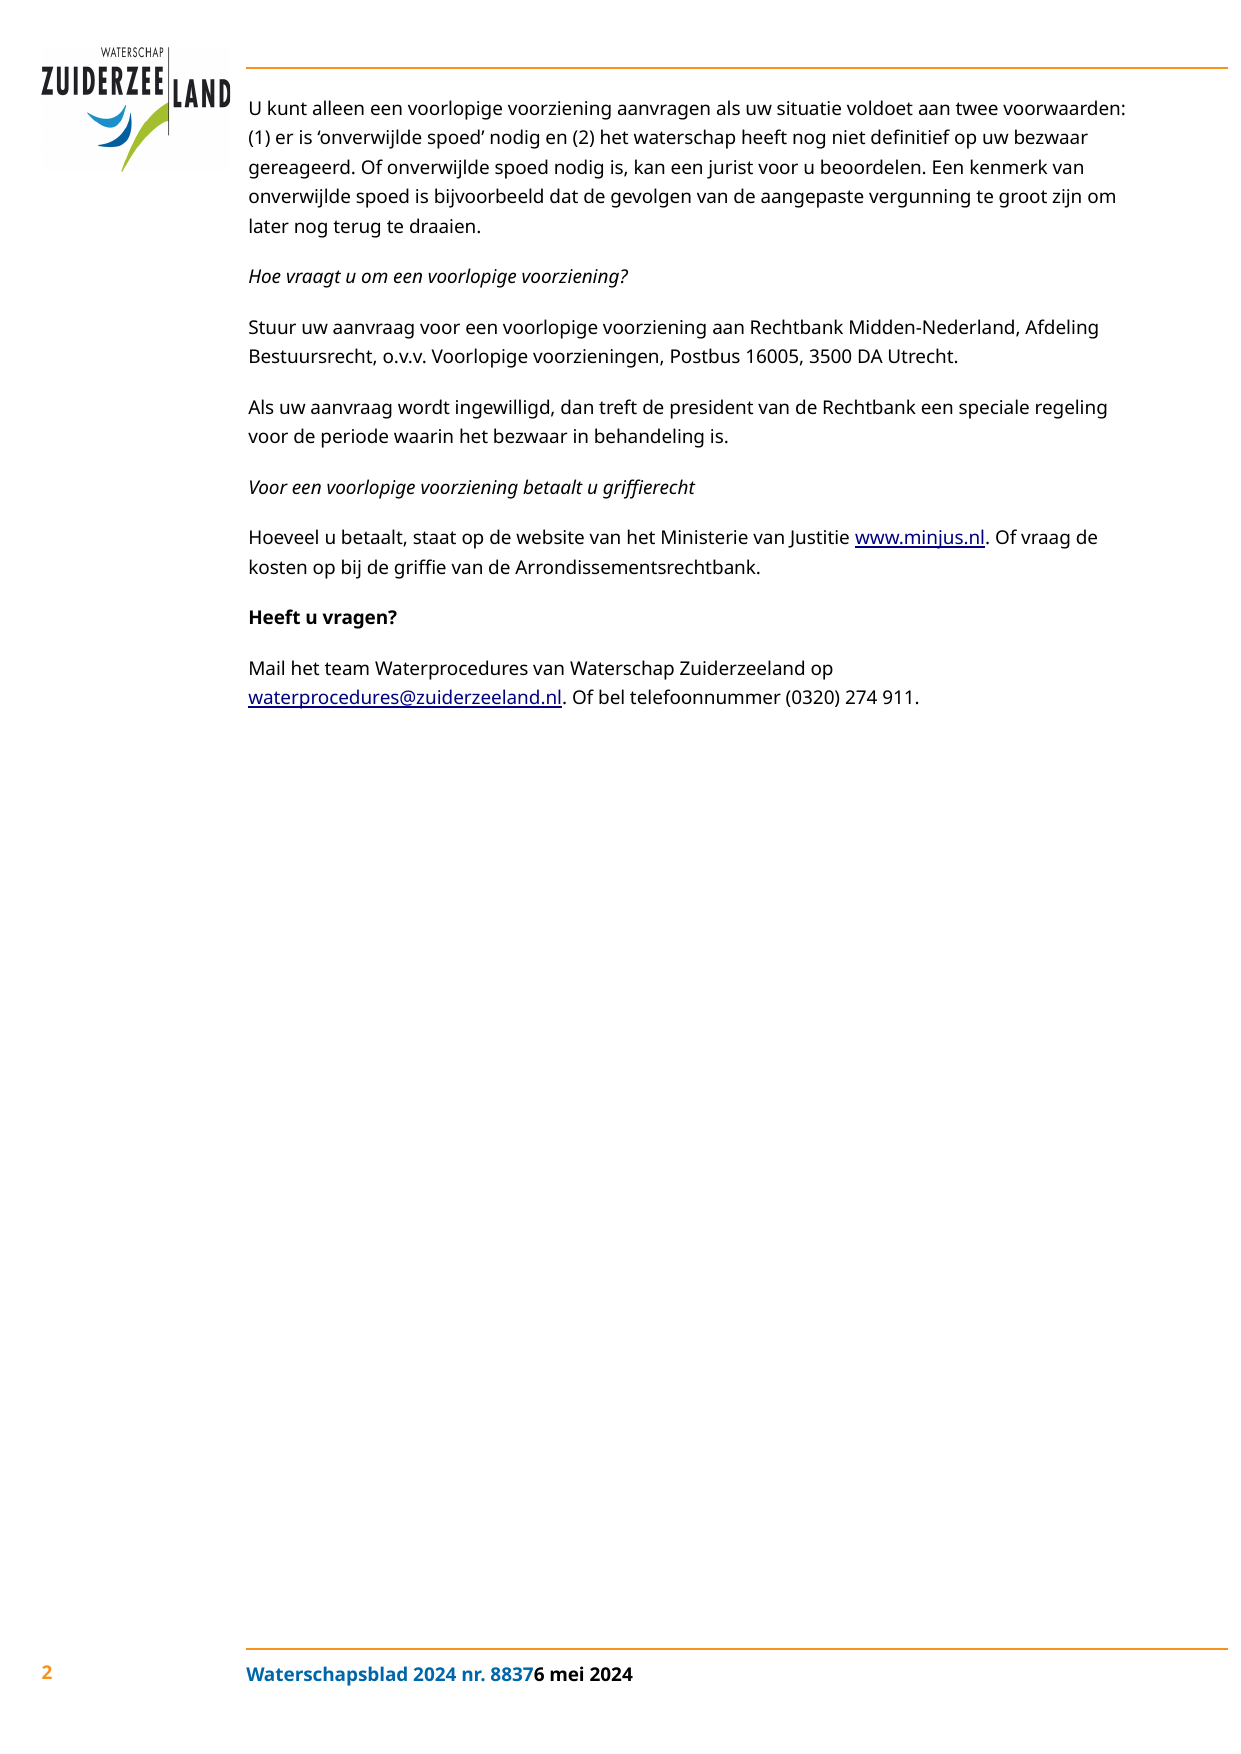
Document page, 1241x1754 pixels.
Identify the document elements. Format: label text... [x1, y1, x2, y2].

picture [41, 47, 231, 172]
text Heeft u vragen? [248, 604, 1152, 630]
text Mail het team Waterprocedures van Waterschap Zuiderzeeland op waterprocedures@zuiderzeeland.nl. Of bel telefoonnummer (0320) 274 911. [248, 655, 1152, 710]
text Als uw aanvraag wordt ingewilligd, dan treft de president van de Rechtbank een speciale regeling voor de periode waarin het bezwaar in behandeling is. [248, 394, 1152, 449]
text Hoe vraagt u om een voorlopige voorziening? [248, 263, 1152, 289]
text U kunt alleen een voorlopige voorziening aanvragen als uw situatie voldoet aan twee voorwaarden: (1) er is ‘onverwijlde spoed’ nodig en (2) het waterschap heeft nog niet definitief op uw bezwaar gereageerd. Of onverwijlde spoed nodig is, kan een jurist voor u beoordelen. Een kenmerk van onverwijlde spoed is bijvoorbeeld dat de gevolgen van de aangepaste vergunning te groot zijn om later nog terug te draaien. [248, 95, 1152, 239]
text Hoeveel u betaalt, staat op de website van het Ministerie van Justitie www.minjus.nl. Of vraag de kosten op bij de griffie van de Arrondissementsrechtbank. [248, 524, 1152, 580]
text Voor een voorlopige voorziening betaalt u griffierecht [248, 474, 1152, 500]
text Stuur uw aanvraag voor een voorlopige voorziening aan Rechtbank Midden-Nederland, Afdeling Bestuursrecht, o.v.v. Voorlopige voorzieningen, Postbus 16005, 3500 DA Utrecht. [248, 314, 1152, 369]
